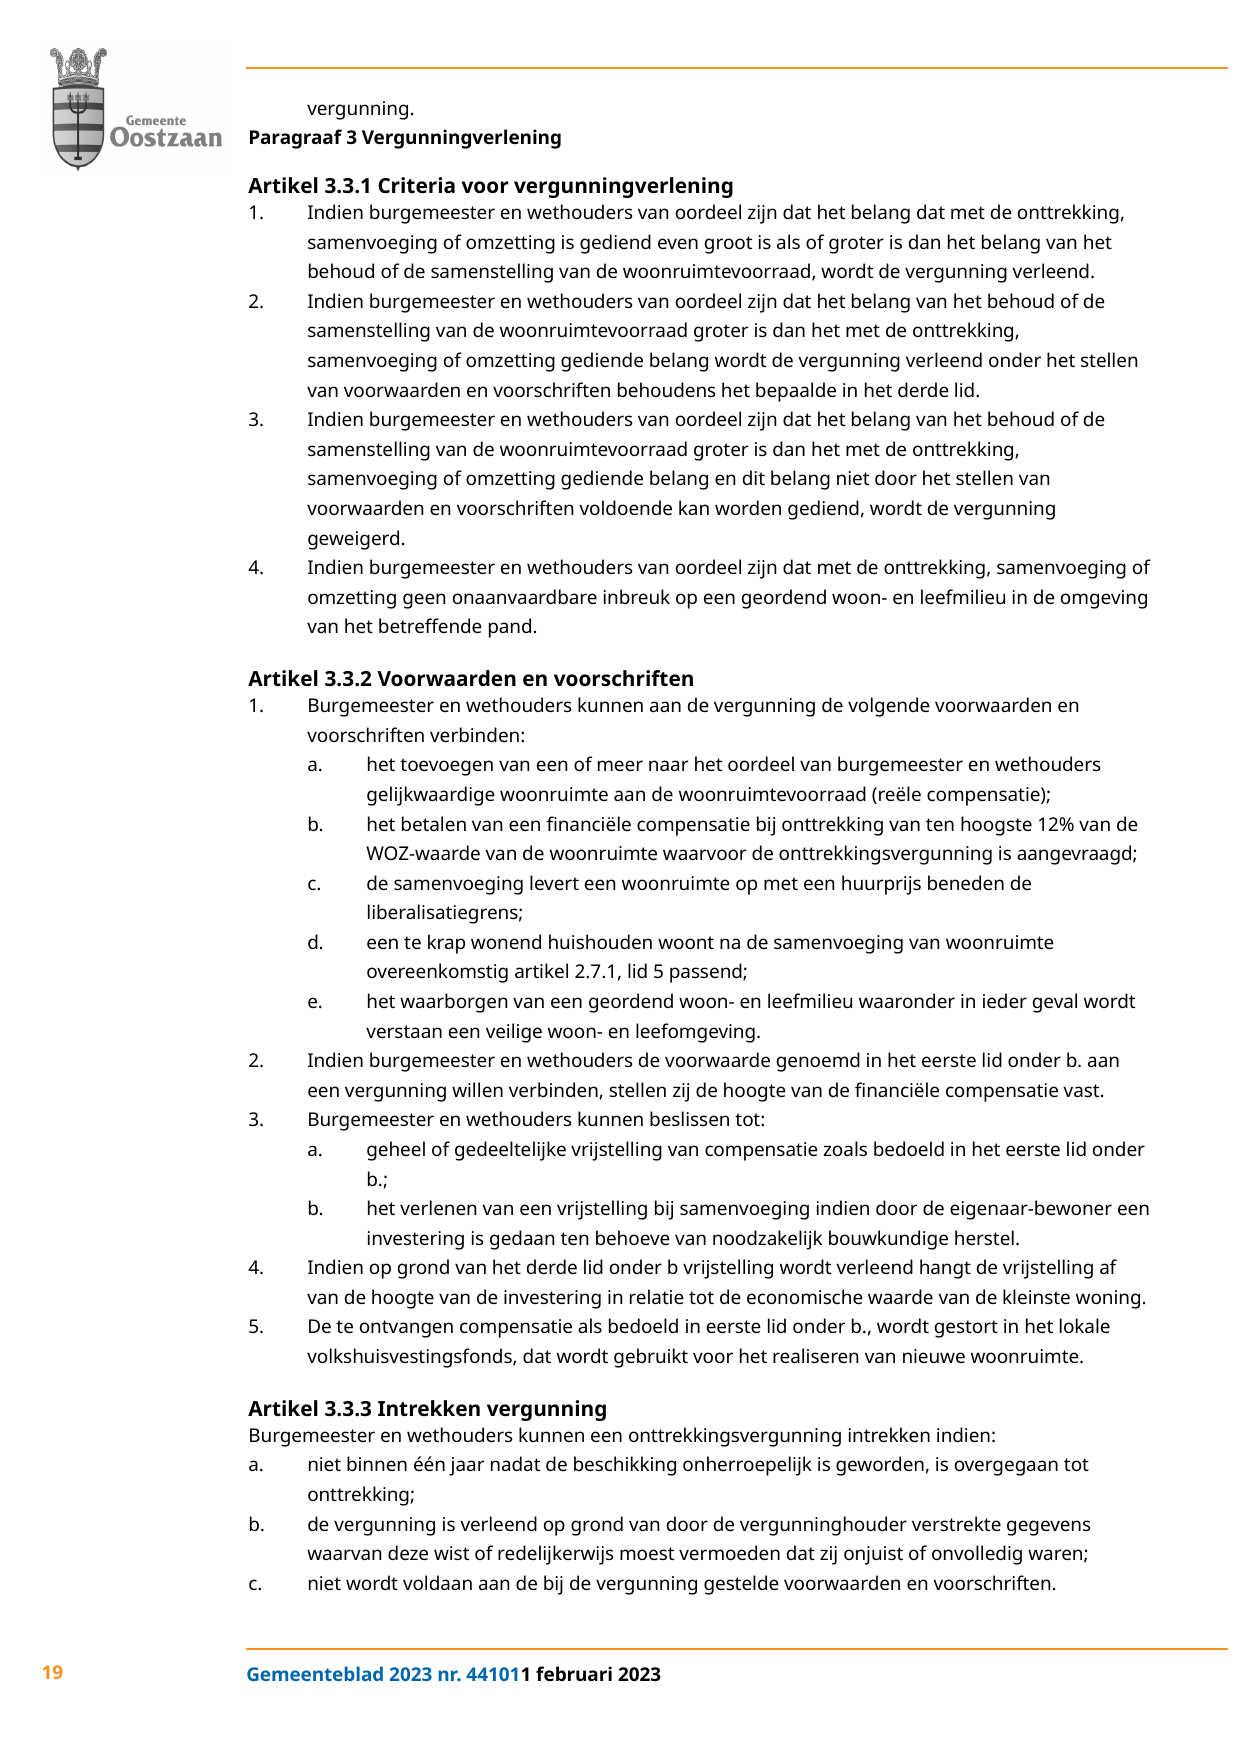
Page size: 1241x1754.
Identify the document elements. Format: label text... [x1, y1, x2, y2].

list niet wordt voldaan aan de bij de vergunning gestelde voorwaarden en voorschriften. [248, 1570, 1152, 1596]
list Burgemeester en wethouders kunnen aan de vergunning de volgende voorwaarden en voorschriften verbinden: [248, 692, 1152, 748]
list De te ontvangen compensatie als bedoeld in eerste lid onder b., wordt gestort in het lokale volkshuisvestingsfonds, dat wordt gebruikt voor het realiseren van nieuwe woonruimte. [248, 1314, 1152, 1369]
list Burgemeester en wethouders kunnen beslissen tot: [248, 1107, 1152, 1132]
text Artikel 3.3.2 Voorwaarden en voorschriften [248, 664, 1152, 692]
list het betalen van een financiële compensatie bij onttrekking van ten hoogste 12% van de WOZ-waarde van de woonruimte waarvoor de onttrekkingsvergunning is aangevraagd; [307, 811, 1152, 866]
list Indien burgemeester en wethouders van oordeel zijn dat het belang dat met de onttrekking, samenvoeging of omzetting is gediend even groot is als of groter is dan het belang van het behoud of de samenstelling van de woonruimtevoorraad, wordt de vergunning verleend. [248, 199, 1152, 284]
list niet binnen één jaar nadat de beschikking onherroepelijk is geworden, is overgegaan tot onttrekking; [248, 1452, 1152, 1507]
picture [41, 47, 231, 172]
text Paragraaf 3 Vergunningverlening [248, 124, 1152, 150]
text Artikel 3.3.3 Intrekken vergunning [248, 1394, 1152, 1422]
list de vergunning is verleend op grond van door de vergunninghouder verstrekte gegevens waarvan deze wist of redelijkerwijs moest vermoeden dat zij onjuist of onvolledig waren; [248, 1511, 1152, 1566]
list Indien burgemeester en wethouders van oordeel zijn dat het belang van het behoud of de samenstelling van de woonruimtevoorraad groter is dan het met de onttrekking, samenvoeging of omzetting gediende belang wordt de vergunning verleend onder het stellen van voorwaarden en voorschriften behoudens het bepaalde in het derde lid. [248, 288, 1152, 403]
list Indien burgemeester en wethouders van oordeel zijn dat met de onttrekking, samenvoeging of omzetting geen onaanvaardbare inbreuk op een geordend woon- en leefmilieu in de omgeving van het betreffende pand. [248, 554, 1152, 639]
list Indien op grond van het derde lid onder b vrijstelling wordt verleend hangt de vrijstelling af van de hoogte van de investering in relatie tot de economische waarde van de kleinste woning. [248, 1254, 1152, 1310]
text Burgemeester en wethouders kunnen een onttrekkingsvergunning intrekken indien: [248, 1422, 1152, 1448]
list Indien burgemeester en wethouders de voorwaarde genoemd in het eerste lid onder b. aan een vergunning willen verbinden, stellen zij de hoogte van de financiële compensatie vast. [248, 1047, 1152, 1103]
list vergunning. [248, 95, 1152, 121]
list het toevoegen van een of meer naar het oordeel van burgemeester en wethouders gelijkwaardige woonruimte aan de woonruimtevoorraad (reële compensatie); [307, 752, 1152, 807]
list het waarborgen van een geordend woon- en leefmilieu waaronder in ieder geval wordt verstaan een veilige woon- en leefomgeving. [307, 988, 1152, 1043]
list de samenvoeging levert een woonruimte op met een huurprijs beneden de liberalisatiegrens; [307, 870, 1152, 925]
list geheel of gedeeltelijke vrijstelling van compensatie zoals bedoeld in het eerste lid onder b.; [307, 1136, 1152, 1191]
text Artikel 3.3.1 Criteria voor vergunningverlening [248, 171, 1152, 199]
list Indien burgemeester en wethouders van oordeel zijn dat het belang van het behoud of de samenstelling van de woonruimtevoorraad groter is dan het met de onttrekking, samenvoeging of omzetting gediende belang en dit belang niet door het stellen van voorwaarden en voorschriften voldoende kan worden gediend, wordt de vergunning geweigerd. [248, 406, 1152, 551]
list het verlenen van een vrijstelling bij samenvoeging indien door de eigenaar-bewoner een investering is gedaan ten behoeve van noodzakelijk bouwkundige herstel. [307, 1195, 1152, 1251]
list een te krap wonend huishouden woont na de samenvoeging van woonruimte overeenkomstig artikel 2.7.1, lid 5 passend; [307, 929, 1152, 984]
